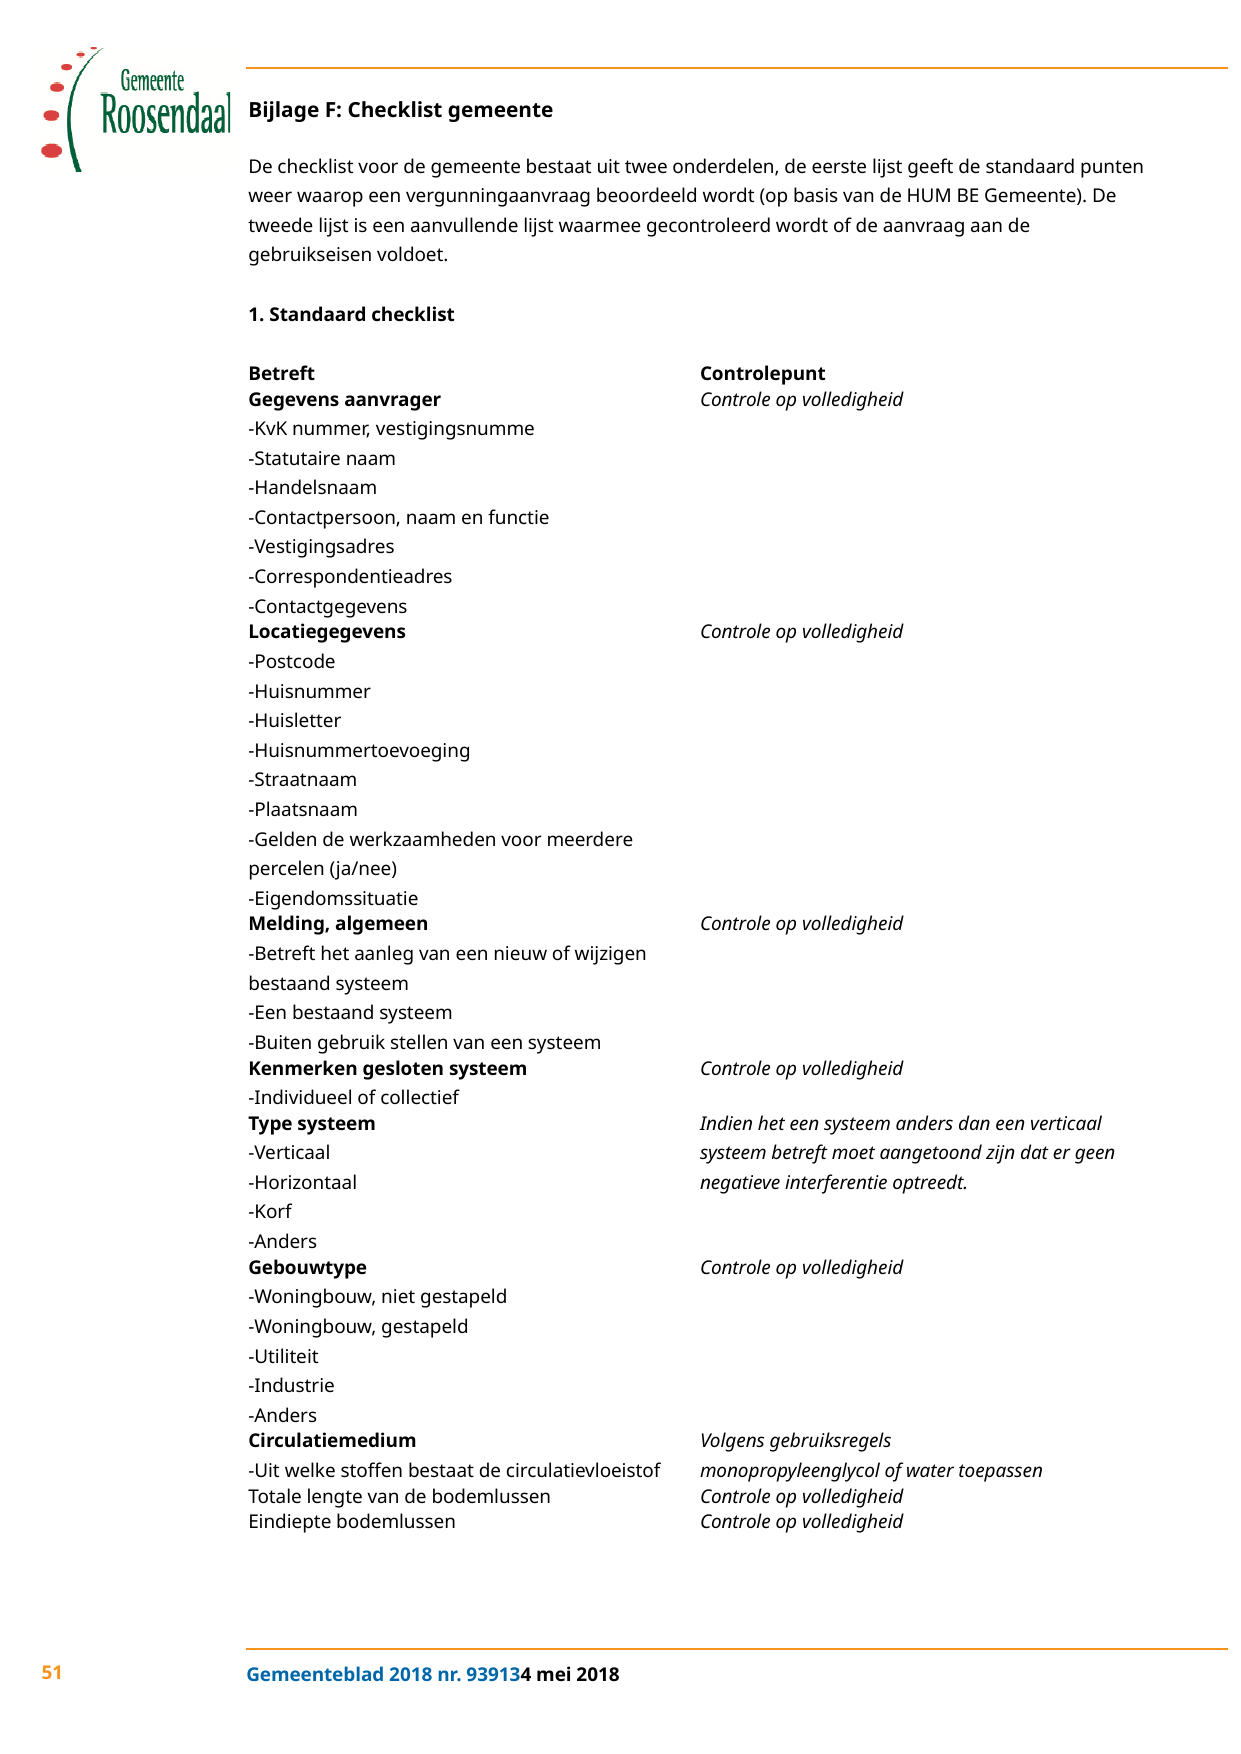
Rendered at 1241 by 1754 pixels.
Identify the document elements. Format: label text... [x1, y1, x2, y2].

table_cell Controle op volledigheid [700, 1254, 1152, 1428]
text Bijlage F: Checklist gemeente [248, 95, 1152, 123]
table_cell Gebouwtype -Woningbouw, niet gestapeld -Woningbouw, gestapeld -Utiliteit -Industrie -Anders [248, 1254, 700, 1428]
table_header Betreft [248, 360, 700, 386]
table_cell Gegevens aanvrager -KvK nummer, vestigingsnumme -Statutaire naam -Handelsnaam -Contactpersoon, naam en functie -Vestigingsadres -Correspondentieadres -Contactgegevens [248, 386, 700, 619]
picture [41, 47, 231, 172]
table_cell Controle op volledigheid [700, 386, 1152, 619]
table_cell Locatiegegevens -Postcode -Huisnummer -Huisletter -Huisnummertoevoeging -Straatnaam -Plaatsnaam -Gelden de werkzaamheden voor meerdere percelen (ja/nee) -Eigendomssituatie [248, 619, 700, 911]
table_cell Totale lengte van de bodemlussen [248, 1483, 700, 1509]
table_cell Kenmerken gesloten systeem -Individueel of collectief [248, 1055, 700, 1110]
table_cell Controle op volledigheid [700, 1055, 1152, 1110]
table_cell Circulatiemedium -Uit welke stoffen bestaat de circulatievloeistof [248, 1428, 700, 1483]
table_cell Volgens gebruiksregels monopropyleenglycol of water toepassen [700, 1428, 1152, 1483]
table_cell Controle op volledigheid [700, 1483, 1152, 1509]
table_cell Controle op volledigheid [700, 619, 1152, 911]
table_header Controlepunt [700, 360, 1152, 386]
text 1. Standaard checklist [248, 301, 1152, 327]
table_cell Melding, algemeen -Betreft het aanleg van een nieuw of wijzigen bestaand systeem -Een bestaand systeem -Buiten gebruik stellen van een systeem [248, 911, 700, 1055]
table_cell Eindiepte bodemlussen [248, 1509, 700, 1534]
table_cell Type systeem -Verticaal -Horizontaal -Korf -Anders [248, 1110, 700, 1254]
table_cell Controle op volledigheid [700, 1509, 1152, 1534]
table_cell Controle op volledigheid [700, 911, 1152, 1055]
table_cell Indien het een systeem anders dan een verticaal systeem betreft moet aangetoond zijn dat er geen negatieve interferentie optreedt. [700, 1110, 1152, 1254]
text De checklist voor de gemeente bestaat uit twee onderdelen, de eerste lijst geeft de standaard punten weer waarop een vergunningaanvraag beoordeeld wordt (op basis van de HUM BE Gemeente). De tweede lijst is een aanvullende lijst waarmee gecontroleerd wordt of de aanvraag aan de gebruikseisen voldoet. [248, 153, 1152, 267]
